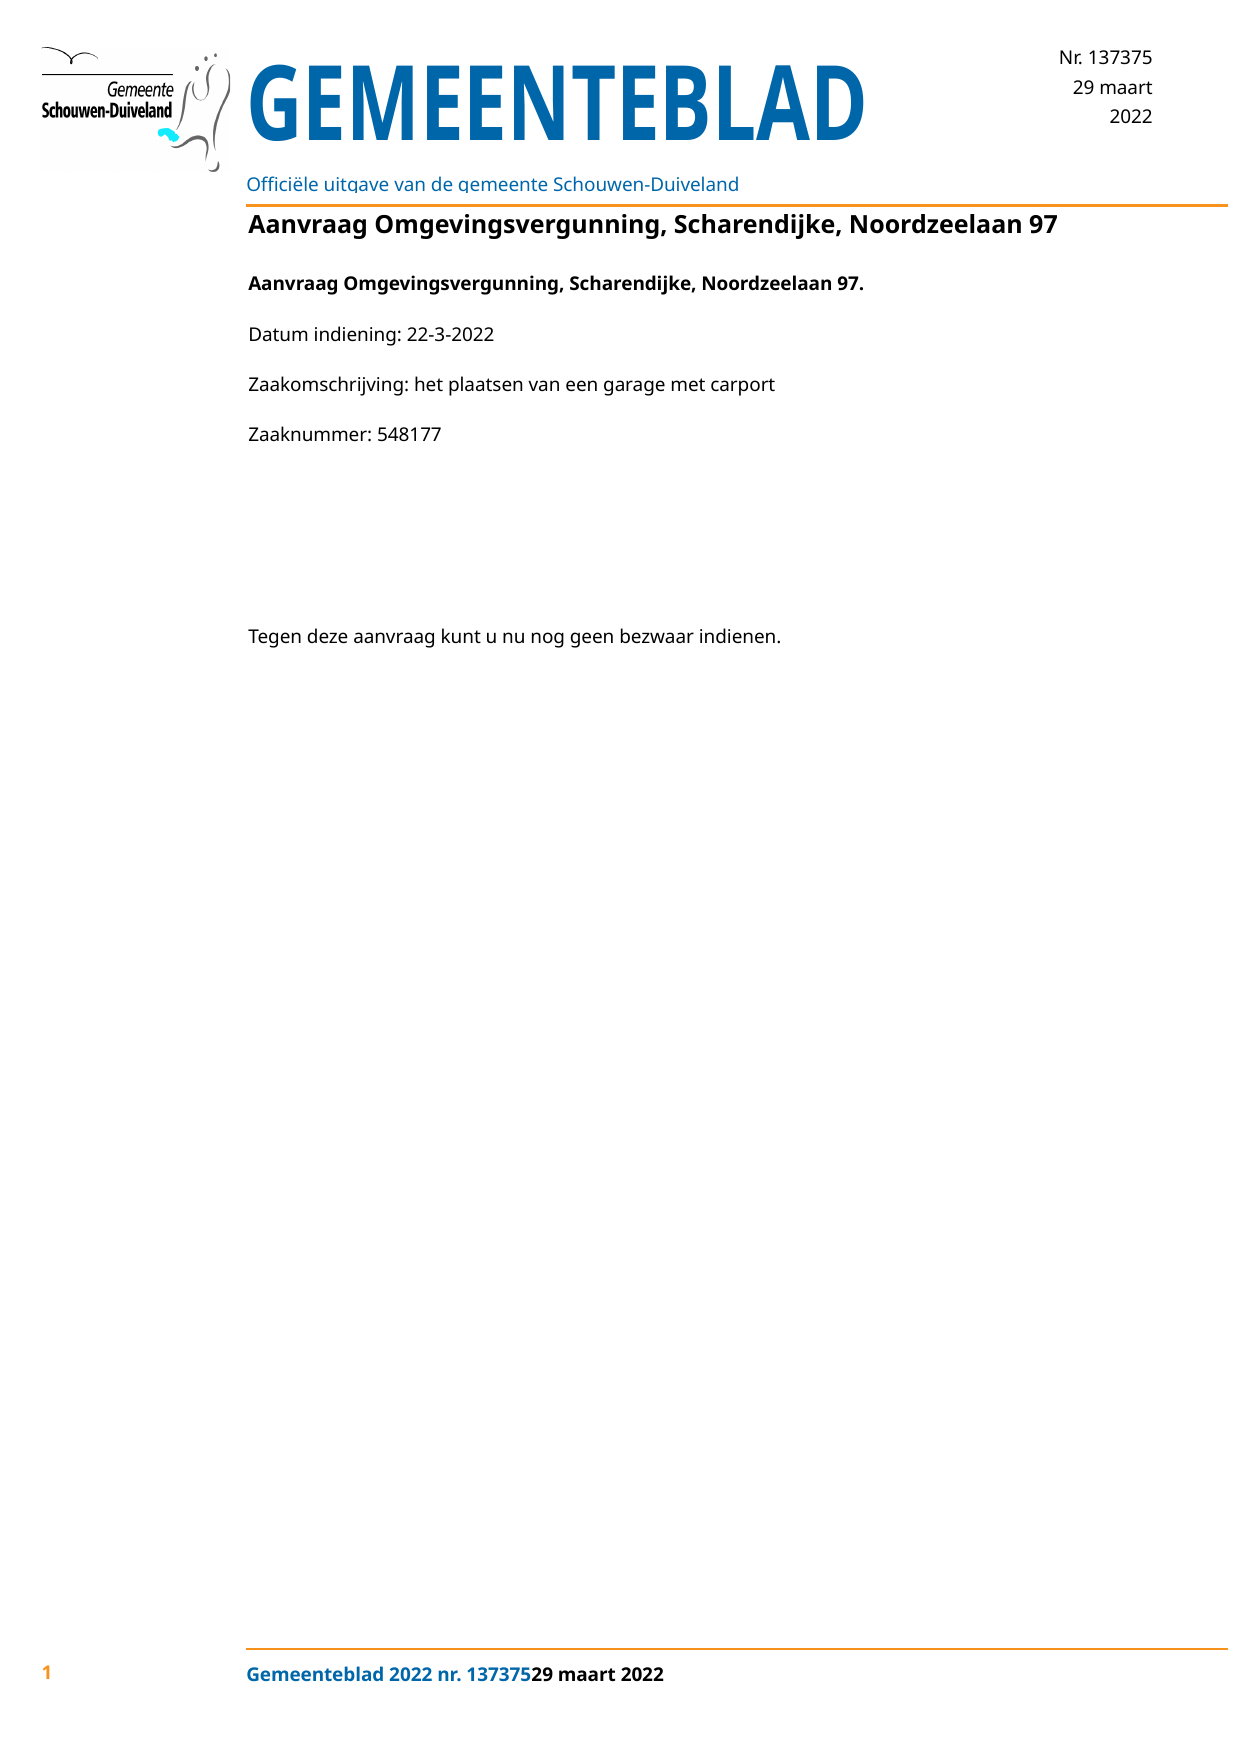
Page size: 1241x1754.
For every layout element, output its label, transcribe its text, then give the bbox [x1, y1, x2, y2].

text Tegen deze aanvraag kunt u nu nog geen bezwaar indienen. [248, 623, 1152, 649]
text Datum indiening: 22-3-2022 [248, 321, 1152, 346]
text Zaakomschrijving: het plaatsen van een garage met carport [248, 371, 1152, 397]
picture [41, 47, 231, 172]
text Aanvraag Omgevingsvergunning, Scharendijke, Noordzeelaan 97. [248, 270, 1152, 296]
text Zaaknummer: 548177 [248, 422, 1152, 447]
text Aanvraag Omgevingsvergunning, Scharendijke, Noordzeelaan 97 [248, 207, 1152, 241]
